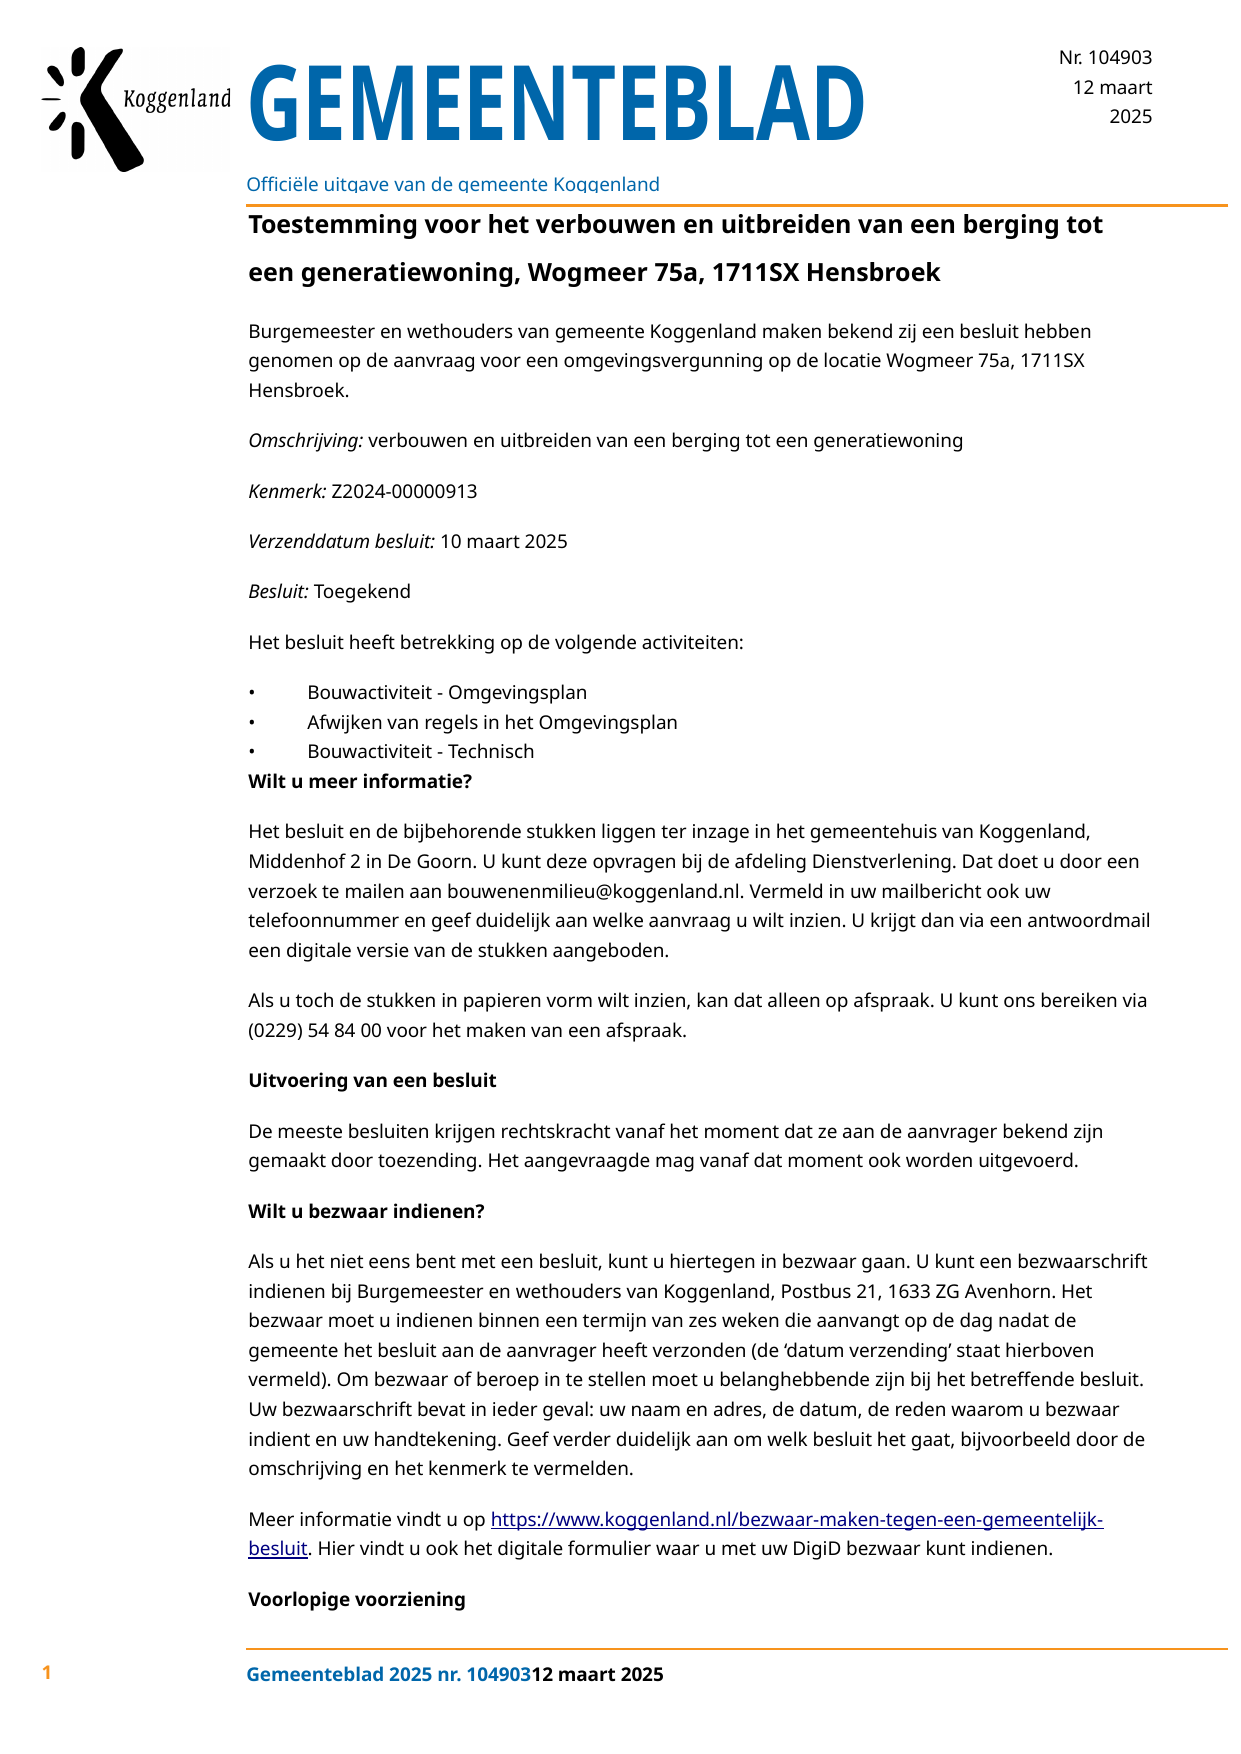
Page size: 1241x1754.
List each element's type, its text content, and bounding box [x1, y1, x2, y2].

list Afwijken van regels in het Omgevingsplan [248, 709, 1152, 735]
text Meer informatie vindt u op https://www.koggenland.nl/bezwaar-maken-tegen-een-gemeentelijk-besluit. Hier vindt u ook het digitale formulier waar u met uw DigiD bezwaar kunt indienen. [248, 1506, 1152, 1561]
list Bouwactiviteit - Omgevingsplan [248, 679, 1152, 705]
text Omschrijving: verbouwen en uitbreiden van een berging tot een generatiewoning [248, 427, 1152, 453]
text Voorlopige voorziening [248, 1586, 1152, 1612]
list Bouwactiviteit - Technisch [248, 739, 1152, 764]
text De meeste besluiten krijgen rechtskracht vanaf het moment dat ze aan de aanvrager bekend zijn gemaakt door toezending. Het aangevraagde mag vanaf dat moment ook worden uitgevoerd. [248, 1118, 1152, 1173]
text Besluit: Toegekend [248, 579, 1152, 604]
text Verzenddatum besluit: 10 maart 2025 [248, 528, 1152, 554]
text Wilt u bezwaar indienen? [248, 1198, 1152, 1224]
text Als u toch de stukken in papieren vorm wilt inzien, kan dat alleen op afspraak. U kunt ons bereiken via (0229) 54 84 00 voor het maken van een afspraak. [248, 987, 1152, 1043]
text Het besluit heeft betrekking op de volgende activiteiten: [248, 629, 1152, 655]
text Burgemeester en wethouders van gemeente Koggenland maken bekend zij een besluit hebben genomen op de aanvraag voor een omgevingsvergunning op de locatie Wogmeer 75a, 1711SX Hensbroek. [248, 318, 1152, 403]
text Het besluit en de bijbehorende stukken liggen ter inzage in het gemeentehuis van Koggenland, Middenhof 2 in De Goorn. U kunt deze opvragen bij de afdeling Dienstverlening. Dat doet u door een verzoek te mailen aan bouwenenmilieu@koggenland.nl. Vermeld in uw mailbericht ook uw telefoonnummer en geef duidelijk aan welke aanvraag u wilt inzien. U krijgt dan via een antwoordmail een digitale versie van de stukken aangeboden. [248, 819, 1152, 963]
picture [41, 47, 231, 172]
text Uitvoering van een besluit [248, 1067, 1152, 1093]
text Kenmerk: Z2024-00000913 [248, 478, 1152, 504]
text Als u het niet eens bent met een besluit, kunt u hiertegen in bezwaar gaan. U kunt een bezwaarschrift indienen bij Burgemeester en wethouders van Koggenland, Postbus 21, 1633 ZG Avenhorn. Het bezwaar moet u indienen binnen een termijn van zes weken die aanvangt op de dag nadat de gemeente het besluit aan de aanvrager heeft verzonden (de ‘datum verzending’ staat hierboven vermeld). Om bezwaar of beroep in te stellen moet u belanghebbende zijn bij het betreffende besluit. Uw bezwaarschrift bevat in ieder geval: uw naam en adres, de datum, de reden waarom u bezwaar indient en uw handtekening. Geef verder duidelijk aan om welk besluit het gaat, bijvoorbeeld door de omschrijving en het kenmerk te vermelden. [248, 1248, 1152, 1481]
text Toestemming voor het verbouwen en uitbreiden van een berging tot een generatiewoning, Wogmeer 75a, 1711SX Hensbroek [248, 207, 1152, 288]
text Wilt u meer informatie? [248, 768, 1152, 794]
